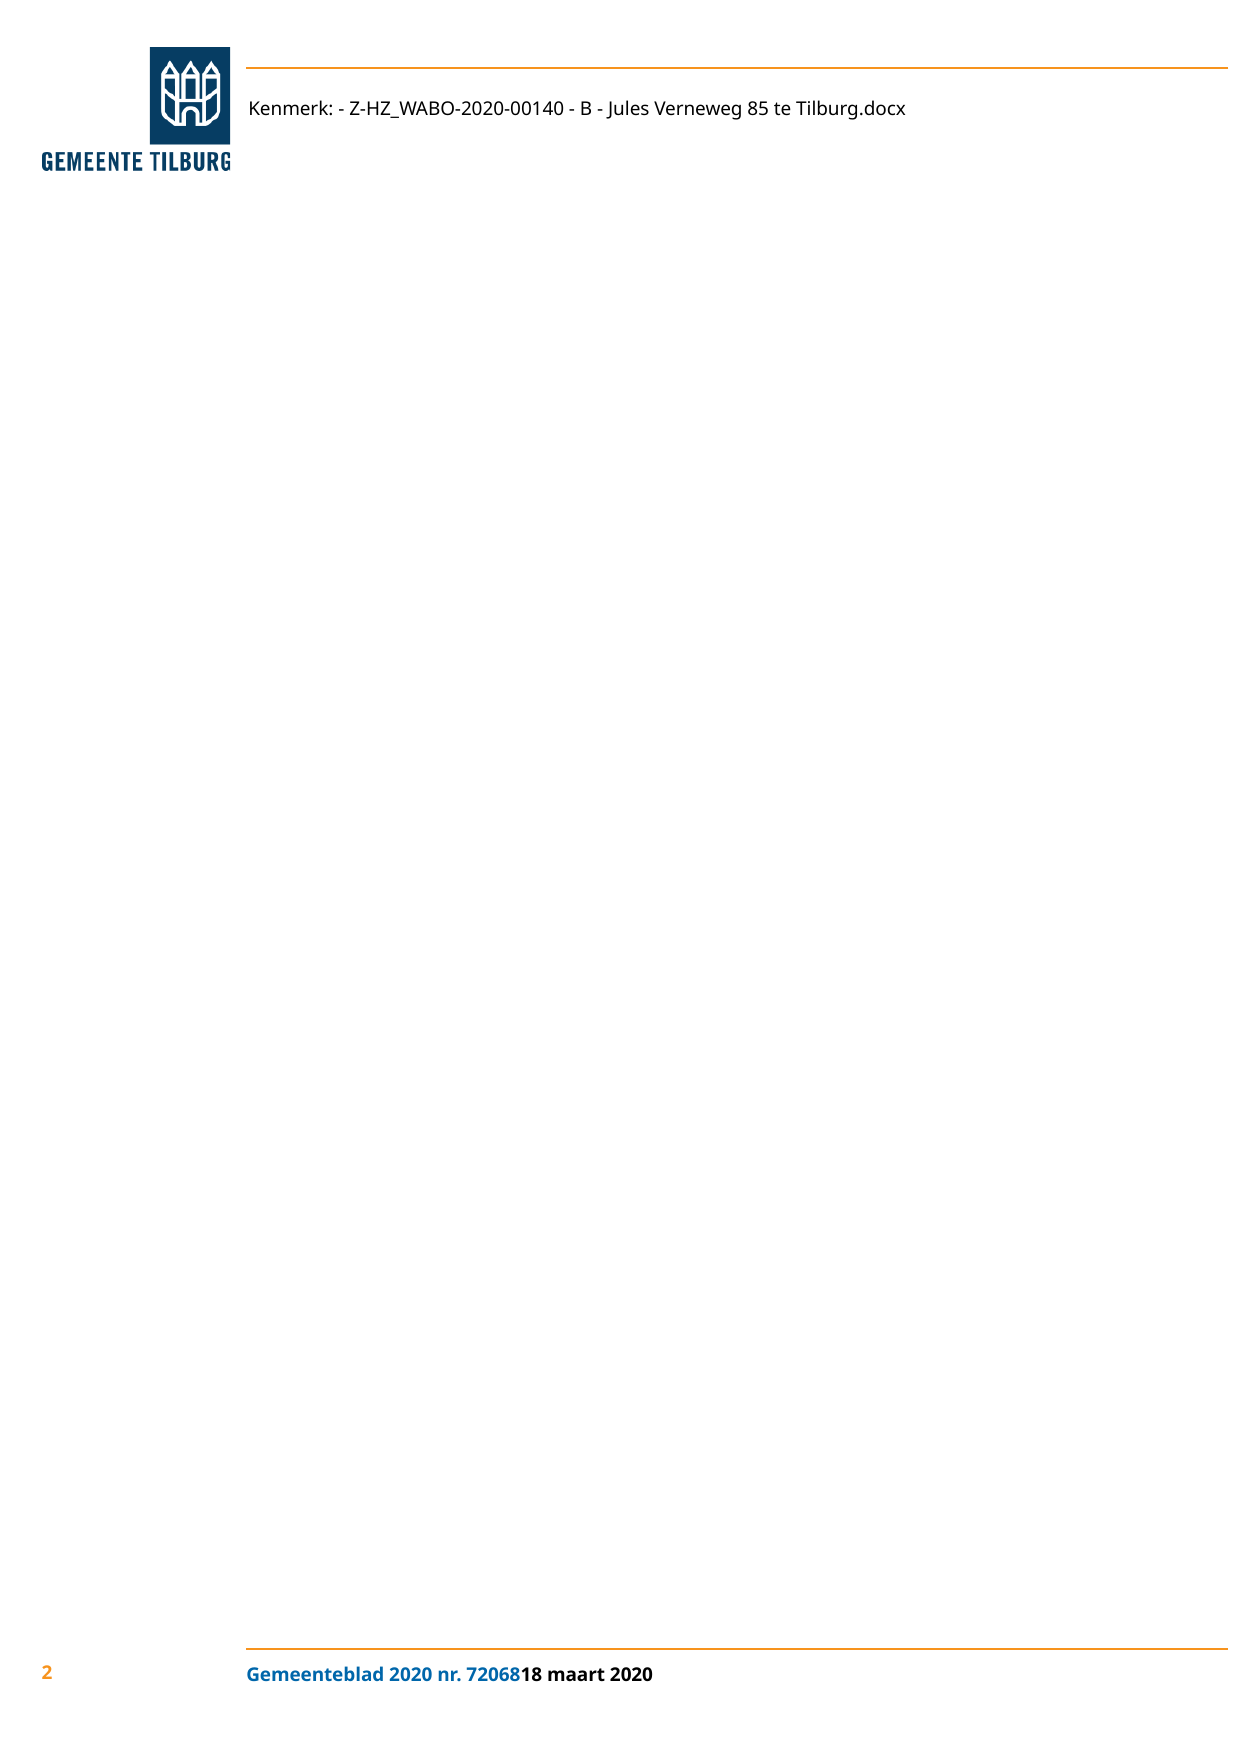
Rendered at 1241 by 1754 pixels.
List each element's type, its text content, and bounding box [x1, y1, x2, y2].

text Kenmerk: - Z-HZ_WABO-2020-00140 - B - Jules Verneweg 85 te Tilburg.docx [248, 95, 1152, 121]
picture [41, 47, 231, 172]
